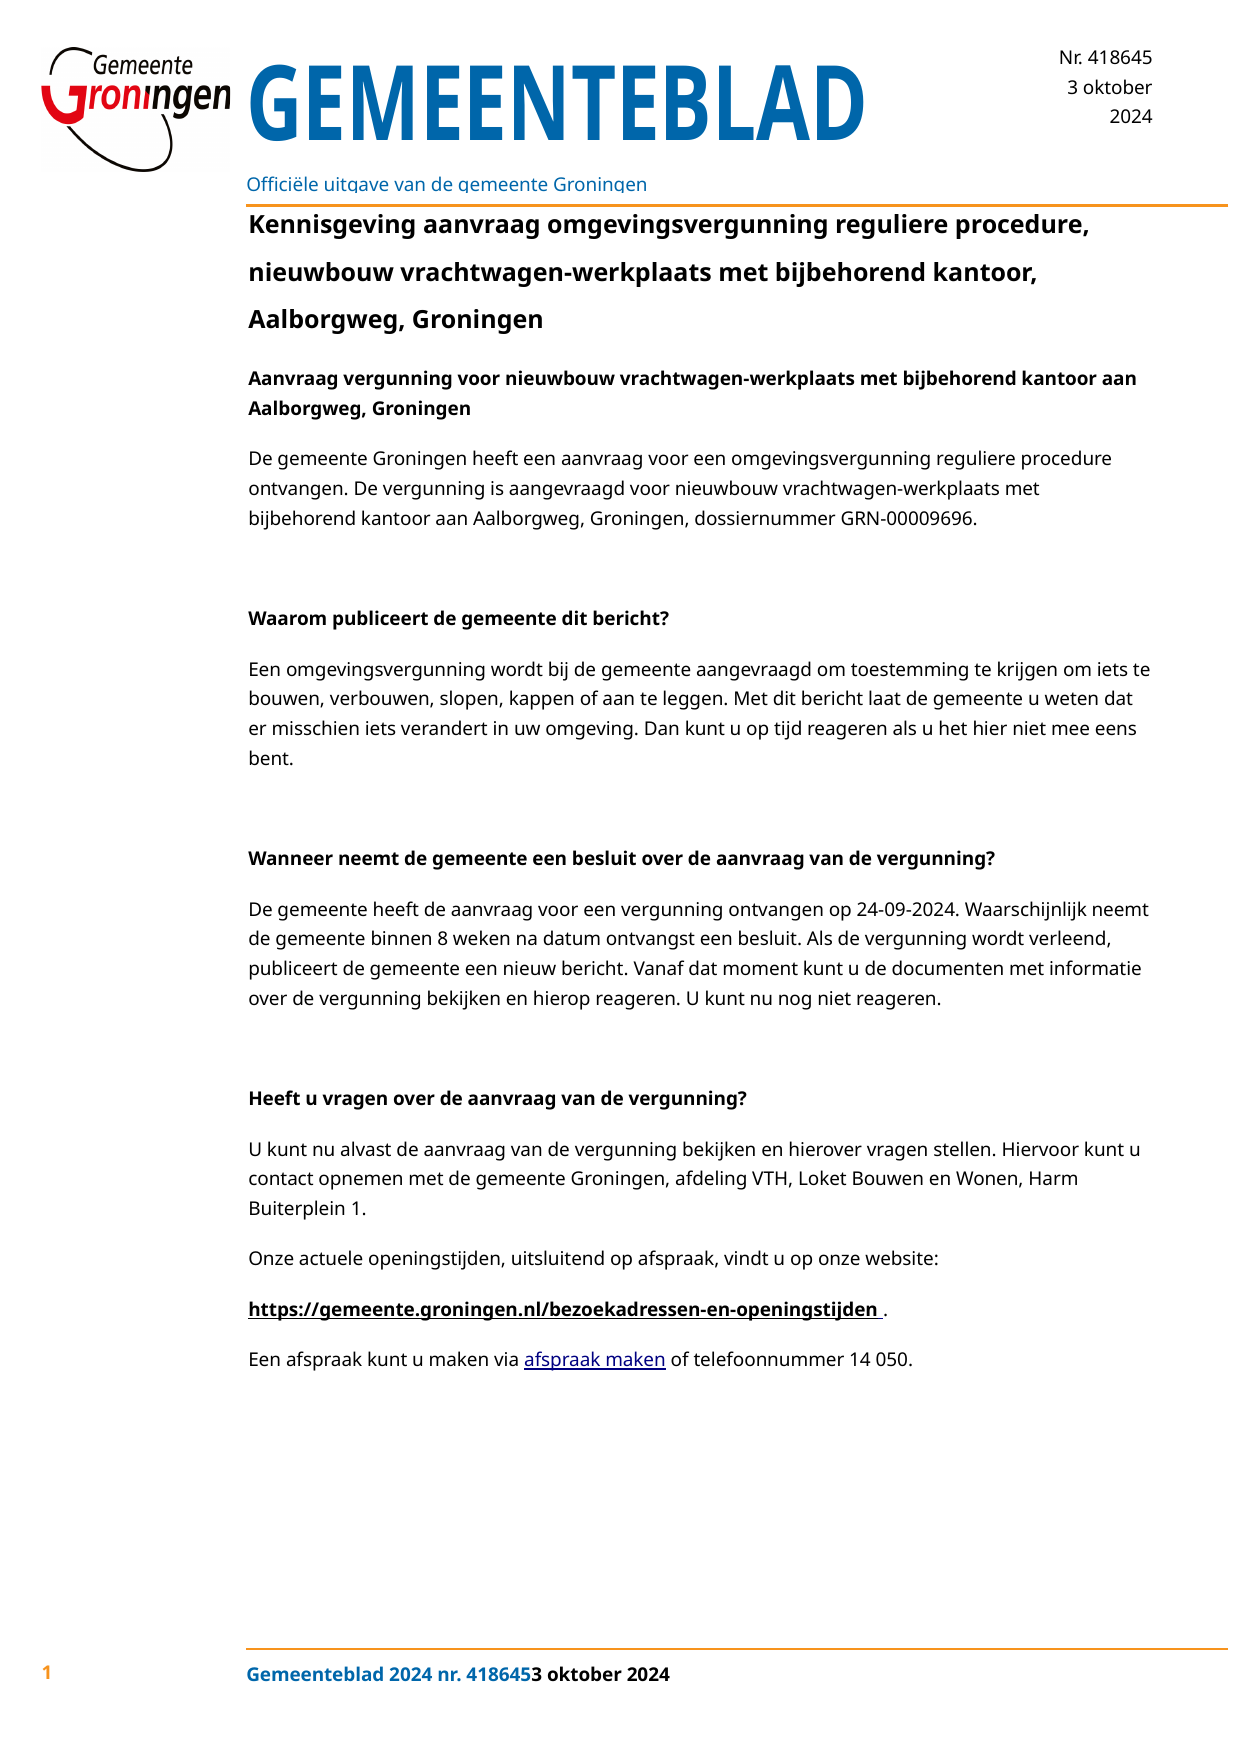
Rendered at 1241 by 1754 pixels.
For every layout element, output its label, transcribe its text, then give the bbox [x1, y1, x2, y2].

text Aanvraag vergunning voor nieuwbouw vrachtwagen-werkplaats met bijbehorend kantoor aan Aalborgweg, Groningen [248, 366, 1152, 421]
text U kunt nu alvast de aanvraag van de vergunning bekijken en hierover vragen stellen. Hiervoor kunt u contact opnemen met de gemeente Groningen, afdeling VTH, Loket Bouwen en Wonen, Harm Buiterplein 1. [248, 1136, 1152, 1221]
text Een afspraak kunt u maken via afspraak maken of telefoonnummer 14 050. [248, 1346, 1152, 1372]
text Waarom publiceert de gemeente dit bericht? [248, 606, 1152, 631]
text Wanneer neemt de gemeente een besluit over de aanvraag van de vergunning? [248, 846, 1152, 871]
text Heeft u vragen over de aanvraag van de vergunning? [248, 1086, 1152, 1111]
text Onze actuele openingstijden, uitsluitend op afspraak, vindt u op onze website: [248, 1246, 1152, 1271]
text Een omgevingsvergunning wordt bij de gemeente aangevraagd om toestemming te krijgen om iets te bouwen, verbouwen, slopen, kappen of aan te leggen. Met dit bericht laat de gemeente u weten dat er misschien iets verandert in uw omgeving. Dan kunt u op tijd reageren als u het hier niet mee eens bent. [248, 656, 1152, 770]
text https://gemeente.groningen.nl/bezoekadressen-en-openingstijden . [248, 1296, 1152, 1322]
text Kennisgeving aanvraag omgevingsvergunning reguliere procedure, nieuwbouw vrachtwagen-werkplaats met bijbehorend kantoor, Aalborgweg, Groningen [248, 207, 1152, 336]
text De gemeente heeft de aanvraag voor een vergunning ontvangen op 24-09-2024. Waarschijnlijk neemt de gemeente binnen 8 weken na datum ontvangst een besluit. Als de vergunning wordt verleend, publiceert de gemeente een nieuw bericht. Vanaf dat moment kunt u de documenten met informatie over de vergunning bekijken en hierop reageren. U kunt nu nog niet reageren. [248, 896, 1152, 1010]
text De gemeente Groningen heeft een aanvraag voor een omgevingsvergunning reguliere procedure ontvangen. De vergunning is aangevraagd voor nieuwbouw vrachtwagen-werkplaats met bijbehorend kantoor aan Aalborgweg, Groningen, dossiernummer GRN-00009696. [248, 446, 1152, 530]
picture [41, 47, 231, 172]
